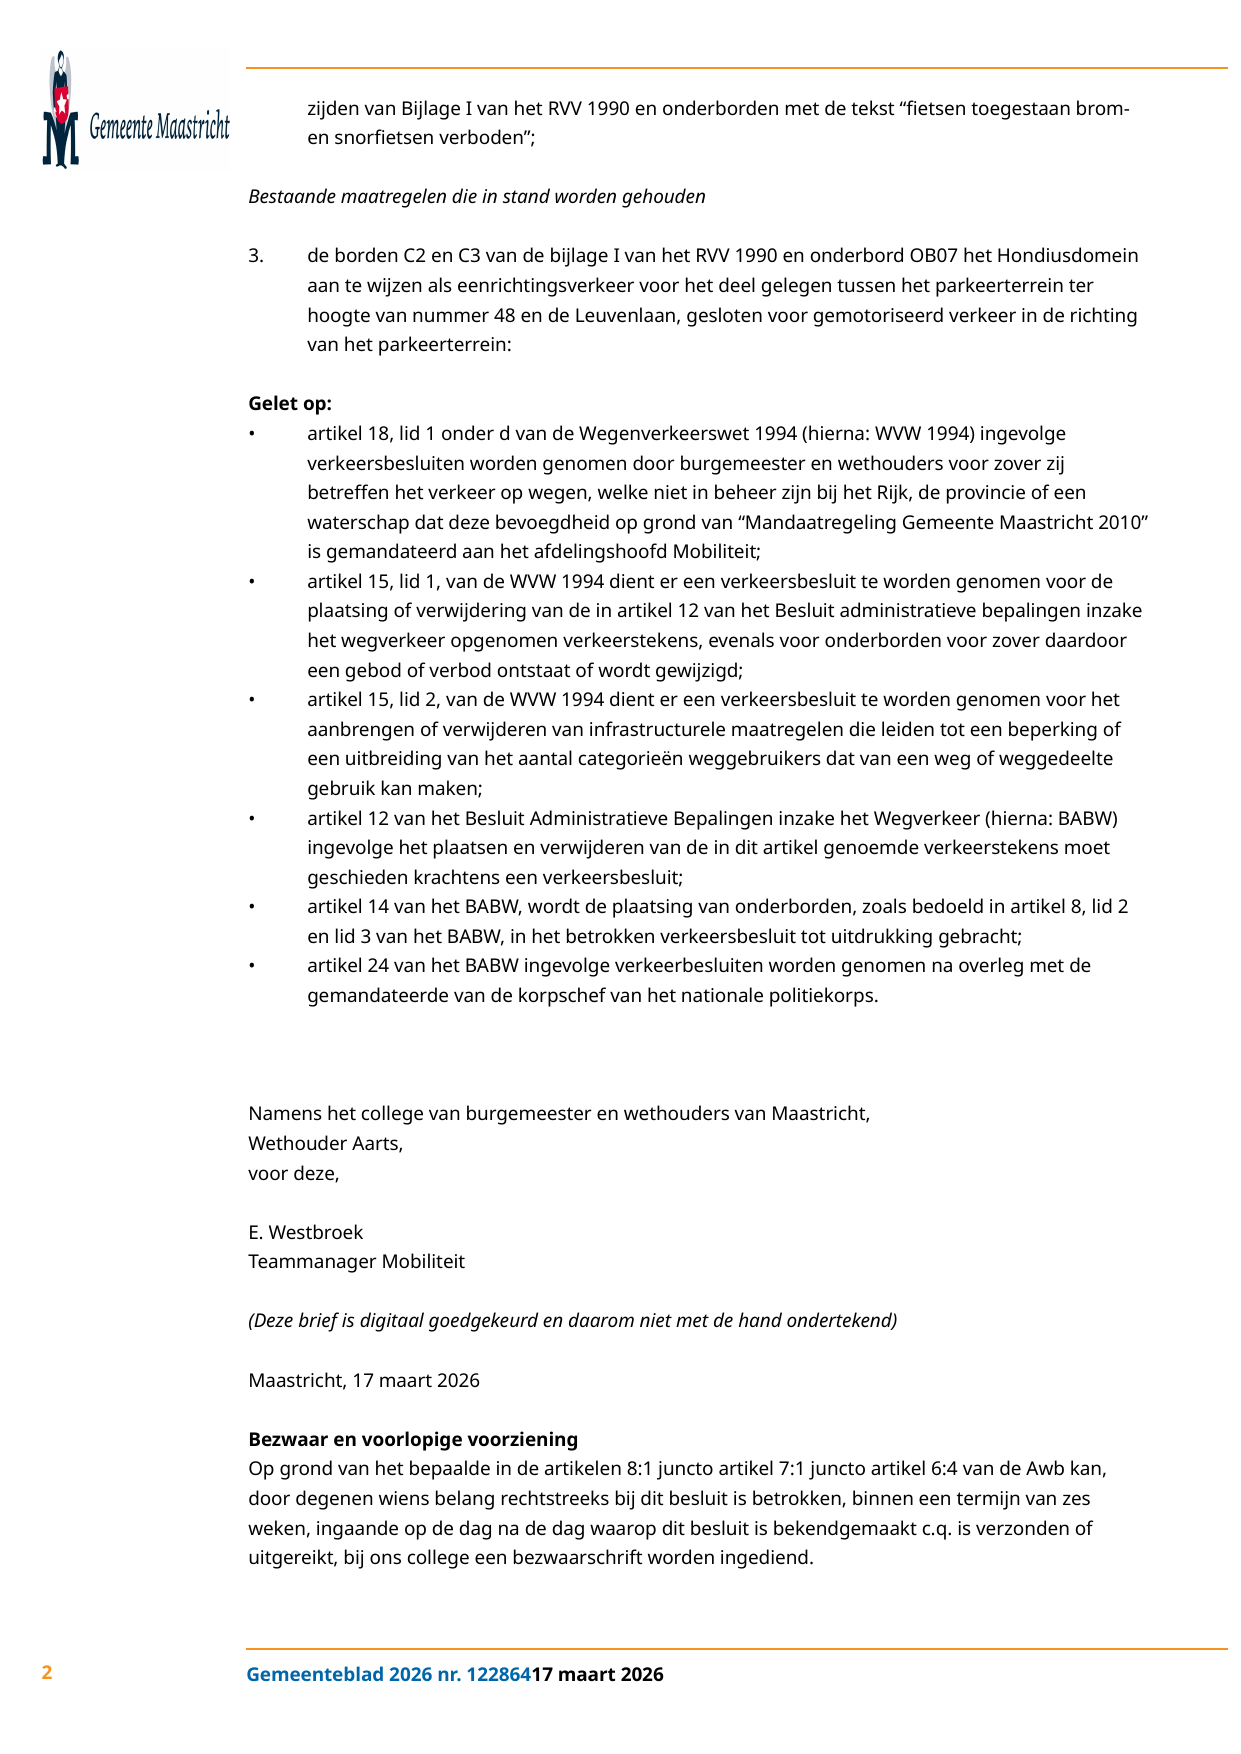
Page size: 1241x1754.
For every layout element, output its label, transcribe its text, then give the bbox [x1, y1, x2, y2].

text E. Westbroek [248, 1219, 1152, 1245]
text (Deze brief is digitaal goedgekeurd en daarom niet met de hand ondertekend) [248, 1308, 1152, 1333]
text voor deze, [248, 1160, 1152, 1186]
text Bezwaar en voorlopige voorziening [248, 1426, 1152, 1452]
list artikel 12 van het Besluit Administratieve Bepalingen inzake het Wegverkeer (hierna: BABW) ingevolge het plaatsen en verwijderen van de in dit artikel genoemde verkeerstekens moet geschieden krachtens een verkeersbesluit; [248, 805, 1152, 890]
picture [41, 47, 231, 172]
text Wethouder Aarts, [248, 1130, 1152, 1156]
text Op grond van het bepaalde in de artikelen 8:1 juncto artikel 7:1 juncto artikel 6:4 van de Awb kan, door degenen wiens belang rechtstreeks bij dit besluit is betrokken, binnen een termijn van zes weken, ingaande op de dag na de dag waarop dit besluit is bekendgemaakt c.q. is verzonden of uitgereikt, bij ons college een bezwaarschrift worden ingediend. [248, 1456, 1152, 1570]
text Teammanager Mobiliteit [248, 1248, 1152, 1274]
list artikel 18, lid 1 onder d van de Wegenverkeerswet 1994 (hierna: WVW 1994) ingevolge verkeersbesluiten worden genomen door burgemeester en wethouders voor zover zij betreffen het verkeer op wegen, welke niet in beheer zijn bij het Rijk, de provincie of een waterschap dat deze bevoegdheid op grond van “Mandaatregeling Gemeente Maastricht 2010” is gemandateerd aan het afdelingshoofd Mobiliteit; [248, 420, 1152, 564]
list artikel 15, lid 2, van de WVW 1994 dient er een verkeersbesluit te worden genomen voor het aanbrengen of verwijderen van infrastructurele maatregelen die leiden tot een beperking of een uitbreiding van het aantal categorieën weggebruikers dat van een weg of weggedeelte gebruik kan maken; [248, 686, 1152, 801]
text Gelet op: [248, 391, 1152, 416]
list artikel 24 van het BABW ingevolge verkeerbesluiten worden genomen na overleg met de gemandateerde van de korpschef van het nationale politiekorps. [248, 953, 1152, 1008]
text Maastricht, 17 maart 2026 [248, 1367, 1152, 1393]
list zijden van Bijlage I van het RVV 1990 en onderborden met de tekst “fietsen toegestaan brom- en snorfietsen verboden”; [248, 95, 1152, 150]
list artikel 14 van het BABW, wordt de plaatsing van onderborden, zoals bedoeld in artikel 8, lid 2 en lid 3 van het BABW, in het betrokken verkeersbesluit tot uitdrukking gebracht; [248, 893, 1152, 949]
text Bestaande maatregelen die in stand worden gehouden [248, 183, 1152, 209]
text Namens het college van burgemeester en wethouders van Maastricht, [248, 1101, 1152, 1126]
list de borden C2 en C3 van de bijlage I van het RVV 1990 en onderbord OB07 het Hondiusdomein aan te wijzen als eenrichtingsverkeer voor het deel gelegen tussen het parkeerterrein ter hoogte van nummer 48 en de Leuvenlaan, gesloten voor gemotoriseerd verkeer in de richting van het parkeerterrein: [248, 243, 1152, 357]
list artikel 15, lid 1, van de WVW 1994 dient er een verkeersbesluit te worden genomen voor de plaatsing of verwijdering van de in artikel 12 van het Besluit administratieve bepalingen inzake het wegverkeer opgenomen verkeerstekens, evenals voor onderborden voor zover daardoor een gebod of verbod ontstaat of wordt gewijzigd; [248, 568, 1152, 683]
